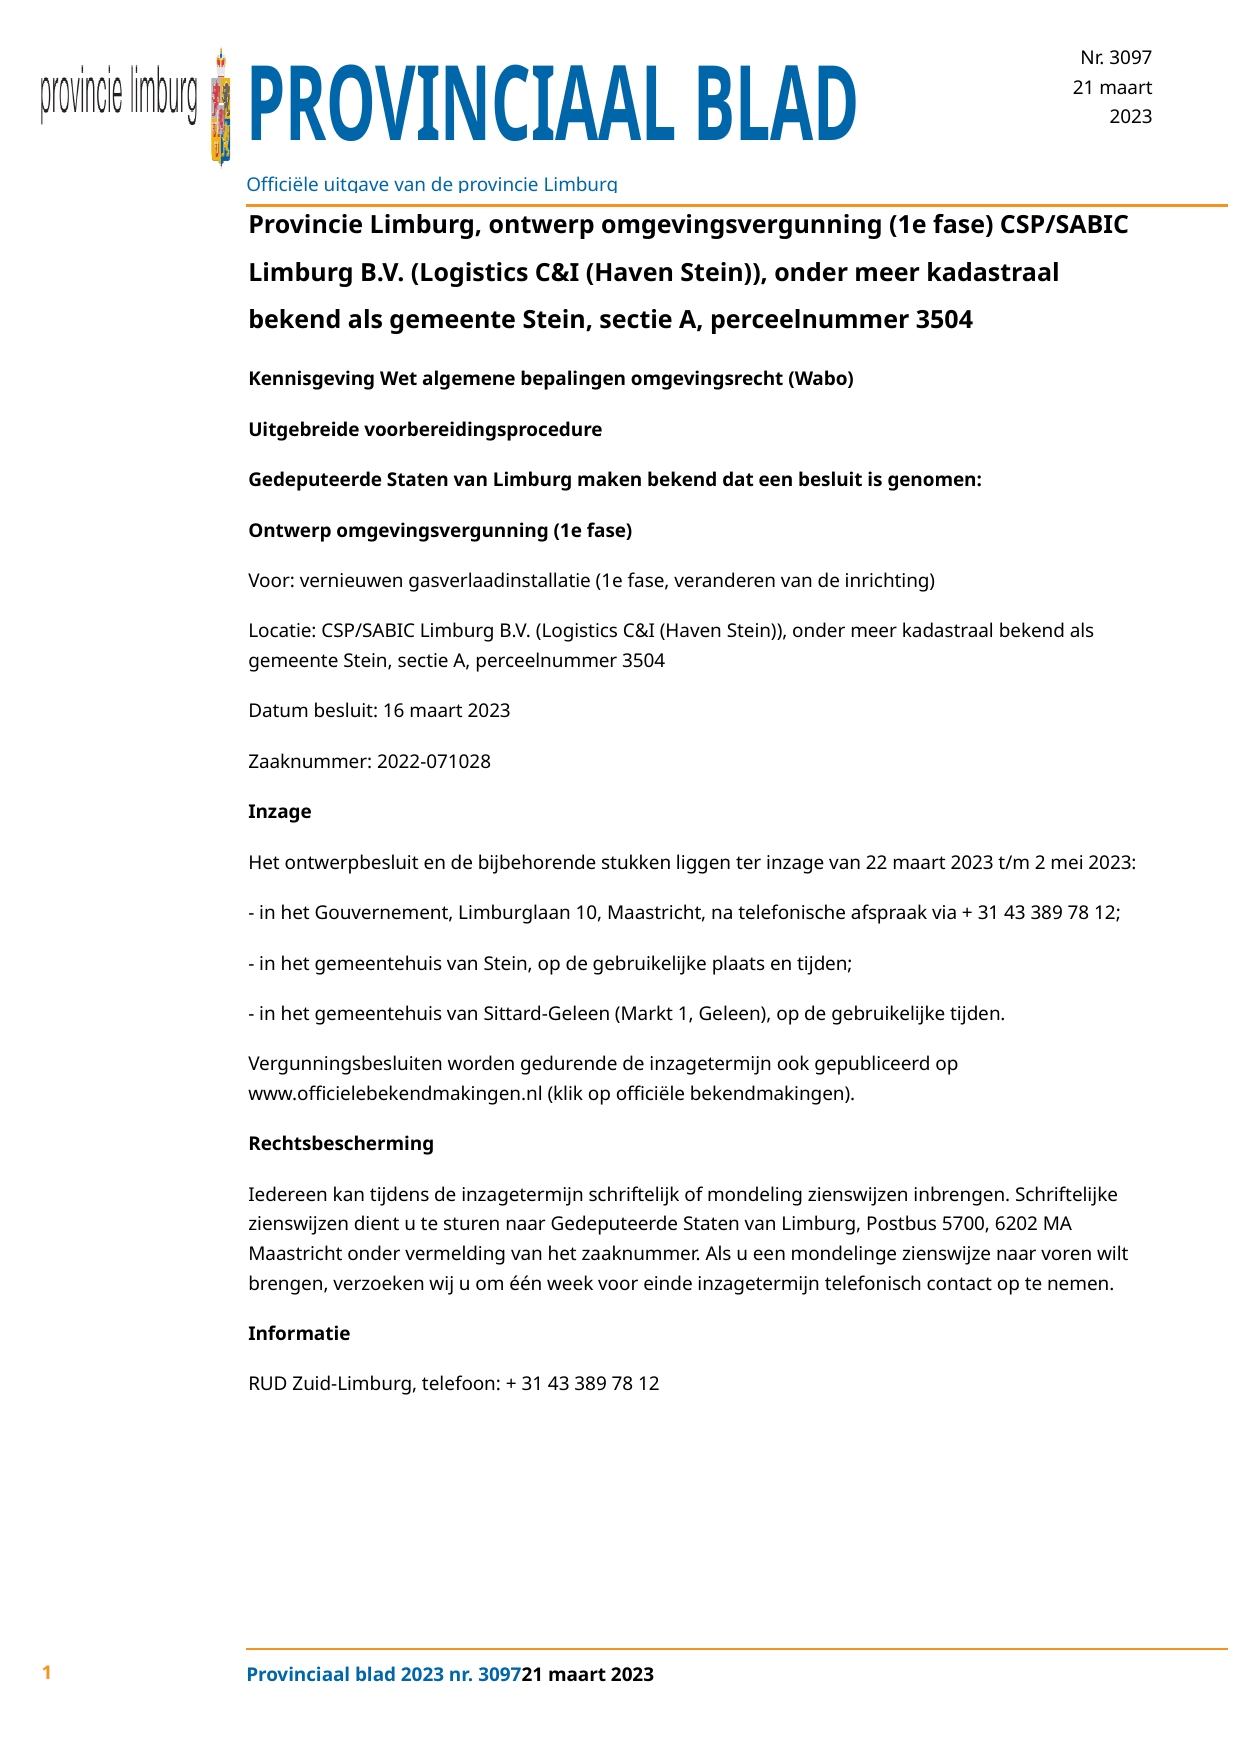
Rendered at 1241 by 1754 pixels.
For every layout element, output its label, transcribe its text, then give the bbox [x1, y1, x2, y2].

text Vergunningsbesluiten worden gedurende de inzagetermijn ook gepubliceerd op www.officielebekendmakingen.nl (klik op officiële bekendmakingen). [248, 1051, 1152, 1106]
text RUD Zuid-Limburg, telefoon: + 31 43 389 78 12 [248, 1371, 1152, 1396]
text Uitgebreide voorbereidingsprocedure [248, 416, 1152, 442]
text Datum besluit: 16 maart 2023 [248, 698, 1152, 723]
picture [41, 47, 231, 172]
text Zaaknummer: 2022-071028 [248, 748, 1152, 774]
text Het ontwerpbesluit en de bijbehorende stukken liggen ter inzage van 22 maart 2023 t/m 2 mei 2023: [248, 849, 1152, 874]
text - in het Gouvernement, Limburglaan 10, Maastricht, na telefonische afspraak via + 31 43 389 78 12; [248, 899, 1152, 925]
text - in het gemeentehuis van Sittard-Geleen (Markt 1, Geleen), op de gebruikelijke tijden. [248, 1000, 1152, 1026]
text Voor: vernieuwen gasverlaadinstallatie (1e fase, veranderen van de inrichting) [248, 567, 1152, 593]
text Iedereen kan tijdens de inzagetermijn schriftelijk of mondeling zienswijzen inbrengen. Schriftelijke zienswijzen dient u te sturen naar Gedeputeerde Staten van Limburg, Postbus 5700, 6202 MA Maastricht onder vermelding van het zaaknummer. Als u een mondelinge zienswijze naar voren wilt brengen, verzoeken wij u om één week voor einde inzagetermijn telefonisch contact op te nemen. [248, 1181, 1152, 1295]
text Informatie [248, 1320, 1152, 1346]
text Provincie Limburg, ontwerp omgevingsvergunning (1e fase) CSP/SABIC Limburg B.V. (Logistics C&I (Haven Stein)), onder meer kadastraal bekend als gemeente Stein, sectie A, perceelnummer 3504 [248, 207, 1152, 336]
text Kennisgeving Wet algemene bepalingen omgevingsrecht (Wabo) [248, 366, 1152, 391]
text Rechtsbescherming [248, 1131, 1152, 1156]
text - in het gemeentehuis van Stein, op de gebruikelijke plaats en tijden; [248, 950, 1152, 975]
text Inzage [248, 798, 1152, 824]
text Locatie: CSP/SABIC Limburg B.V. (Logistics C&I (Haven Stein)), onder meer kadastraal bekend als gemeente Stein, sectie A, perceelnummer 3504 [248, 618, 1152, 673]
text Gedeputeerde Staten van Limburg maken bekend dat een besluit is genomen: [248, 466, 1152, 492]
text Ontwerp omgevingsvergunning (1e fase) [248, 517, 1152, 542]
